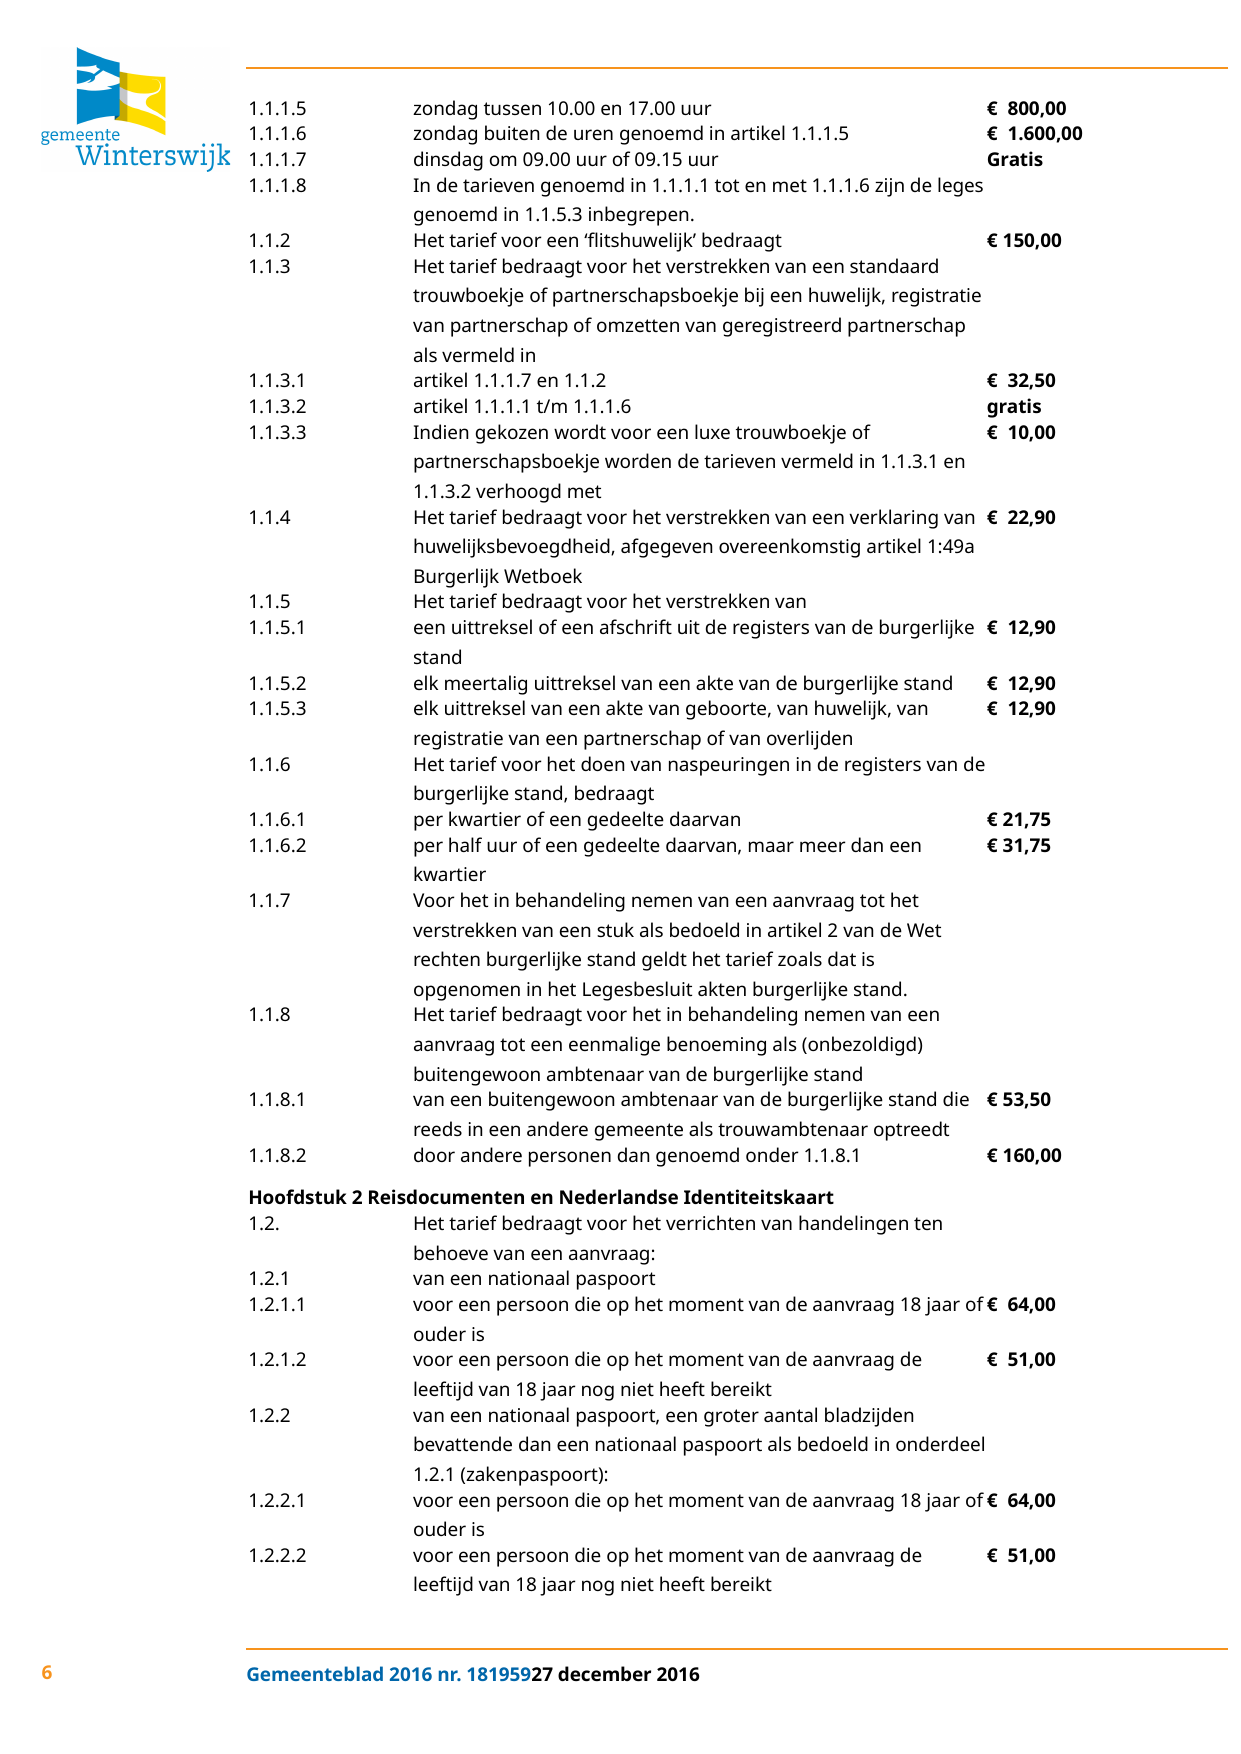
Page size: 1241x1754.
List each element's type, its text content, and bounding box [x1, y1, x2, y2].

table_cell 1.2.2.2 [248, 1542, 413, 1597]
table_cell 1.1.6.2 [248, 832, 413, 887]
table_cell elk uittreksel van een akte van geboorte, van huwelijk, van registratie van een partnerschap of van overlijden [413, 696, 987, 751]
table_cell 1.1.1.8 [248, 172, 413, 227]
table_cell 1.2.2.1 [248, 1487, 413, 1542]
table_cell 1.2.1 [248, 1266, 413, 1291]
table_cell Het tarief bedraagt voor het in behandeling nemen van een aanvraag tot een eenmalige benoeming als (onbezoldigd) buitengewoon ambtenaar van de burgerlijke stand [413, 1002, 987, 1087]
text Hoofdstuk 2 Reisdocumenten en Nederlandse Identiteitskaart [248, 1184, 1152, 1210]
table_cell € 12,90 [987, 696, 1152, 751]
table_cell [987, 887, 1152, 1002]
table_cell 1.1.4 [248, 504, 413, 589]
table_cell elk meertalig uittreksel van een akte van de burgerlijke stand [413, 670, 987, 696]
table_cell artikel 1.1.1.7 en 1.1.2 [413, 368, 987, 393]
table_header Het tarief bedraagt voor het verrichten van handelingen ten behoeve van een aanvraag: [413, 1210, 987, 1266]
table_cell [987, 751, 1152, 806]
table_cell dinsdag om 09.00 uur of 09.15 uur [413, 146, 987, 172]
table_cell 1.1.7 [248, 887, 413, 1002]
table_cell [987, 172, 1152, 227]
table_cell 1.1.3.1 [248, 368, 413, 393]
table_cell voor een persoon die op het moment van de aanvraag de leeftijd van 18 jaar nog niet heeft bereikt [413, 1347, 987, 1402]
table_cell van een nationaal paspoort [413, 1266, 987, 1291]
table_cell 1.1.2 [248, 227, 413, 253]
table_cell 1.1.1.6 [248, 121, 413, 146]
table_cell 1.1.3 [248, 253, 413, 367]
table_cell € 12,90 [987, 670, 1152, 696]
table_cell een uittreksel of een afschrift uit de registers van de burgerlijke stand [413, 615, 987, 670]
table_cell € 21,75 [987, 806, 1152, 832]
table_cell € 64,00 [987, 1291, 1152, 1347]
table_cell € 51,00 [987, 1542, 1152, 1597]
table_cell 1.1.5.1 [248, 615, 413, 670]
table_cell Het tarief voor het doen van naspeuringen in de registers van de burgerlijke stand, bedraagt [413, 751, 987, 806]
table_cell Het tarief bedraagt voor het verstrekken van een standaard trouwboekje of partnerschapsboekje bij een huwelijk, registratie van partnerschap of omzetten van geregistreerd partnerschap als vermeld in [413, 253, 987, 367]
table_cell gratis [987, 393, 1152, 419]
table_cell van een nationaal paspoort, een groter aantal bladzijden bevattende dan een nationaal paspoort als bedoeld in onderdeel 1.2.1 (zakenpaspoort): [413, 1402, 987, 1487]
table_cell door andere personen dan genoemd onder 1.1.8.1 [413, 1142, 987, 1168]
table_cell [987, 1002, 1152, 1087]
table_cell voor een persoon die op het moment van de aanvraag de leeftijd van 18 jaar nog niet heeft bereikt [413, 1542, 987, 1597]
table_cell 1.1.5.3 [248, 696, 413, 751]
table_cell van een buitengewoon ambtenaar van de burgerlijke stand die reeds in een andere gemeente als trouwambtenaar optreedt [413, 1087, 987, 1142]
table_cell 1.1.8.1 [248, 1087, 413, 1142]
table_cell In de tarieven genoemd in 1.1.1.1 tot en met 1.1.1.6 zijn de leges genoemd in 1.1.5.3 inbegrepen. [413, 172, 987, 227]
table_cell 1.1.6.1 [248, 806, 413, 832]
table_cell [987, 1402, 1152, 1487]
table_cell 1.1.6 [248, 751, 413, 806]
table_cell 1.1.3.2 [248, 393, 413, 419]
table_cell Indien gekozen wordt voor een luxe trouwboekje of partnerschapsboekje worden de tarieven vermeld in 1.1.3.1 en 1.1.3.2 verhoogd met [413, 419, 987, 504]
table_cell 1.1.5.2 [248, 670, 413, 696]
table_cell 1.1.3.3 [248, 419, 413, 504]
table_header [987, 1210, 1152, 1266]
table_cell Voor het in behandeling nemen van een aanvraag tot het verstrekken van een stuk als bedoeld in artikel 2 van de Wet rechten burgerlijke stand geldt het tarief zoals dat is opgenomen in het Legesbesluit akten burgerlijke stand. [413, 887, 987, 1002]
table_cell € 31,75 [987, 832, 1152, 887]
table_cell € 160,00 [987, 1142, 1152, 1168]
table_cell zondag buiten de uren genoemd in artikel 1.1.1.5 [413, 121, 987, 146]
table_cell voor een persoon die op het moment van de aanvraag 18 jaar of ouder is [413, 1291, 987, 1347]
table_cell artikel 1.1.1.1 t/m 1.1.1.6 [413, 393, 987, 419]
table_cell Gratis [987, 146, 1152, 172]
table_cell € 150,00 [987, 227, 1152, 253]
table_cell € 51,00 [987, 1347, 1152, 1402]
table_cell [987, 589, 1152, 614]
table_cell 1.1.1.5 [248, 95, 413, 121]
table_cell 1.2.1.2 [248, 1347, 413, 1402]
table_header 1.2. [248, 1210, 413, 1266]
table_cell € 10,00 [987, 419, 1152, 504]
table_cell voor een persoon die op het moment van de aanvraag 18 jaar of ouder is [413, 1487, 987, 1542]
table_cell € 12,90 [987, 615, 1152, 670]
table_cell € 22,90 [987, 504, 1152, 589]
table_cell 1.1.8 [248, 1002, 413, 1087]
table_cell Het tarief bedraagt voor het verstrekken van een verklaring van huwelijksbevoegdheid, afgegeven overeenkomstig artikel 1:49a Burgerlijk Wetboek [413, 504, 987, 589]
table_cell zondag tussen 10.00 en 17.00 uur [413, 95, 987, 121]
table_cell [987, 1266, 1152, 1291]
table_cell Het tarief bedraagt voor het verstrekken van [413, 589, 987, 614]
table_cell 1.1.1.7 [248, 146, 413, 172]
picture [225, 153, 231, 162]
table_cell € 64,00 [987, 1487, 1152, 1542]
table_cell per kwartier of een gedeelte daarvan [413, 806, 987, 832]
picture [41, 47, 231, 172]
table_cell € 1.600,00 [987, 121, 1152, 146]
table_cell Het tarief voor een ‘flitshuwelijk’ bedraagt [413, 227, 987, 253]
table_cell € 53,50 [987, 1087, 1152, 1142]
table_cell 1.1.8.2 [248, 1142, 413, 1168]
table_cell 1.2.1.1 [248, 1291, 413, 1347]
table_cell per half uur of een gedeelte daarvan, maar meer dan een kwartier [413, 832, 987, 887]
table_cell € 32,50 [987, 368, 1152, 393]
table_cell 1.2.2 [248, 1402, 413, 1487]
table_cell [987, 253, 1152, 367]
table_cell € 800,00 [987, 95, 1152, 121]
table_cell 1.1.5 [248, 589, 413, 614]
